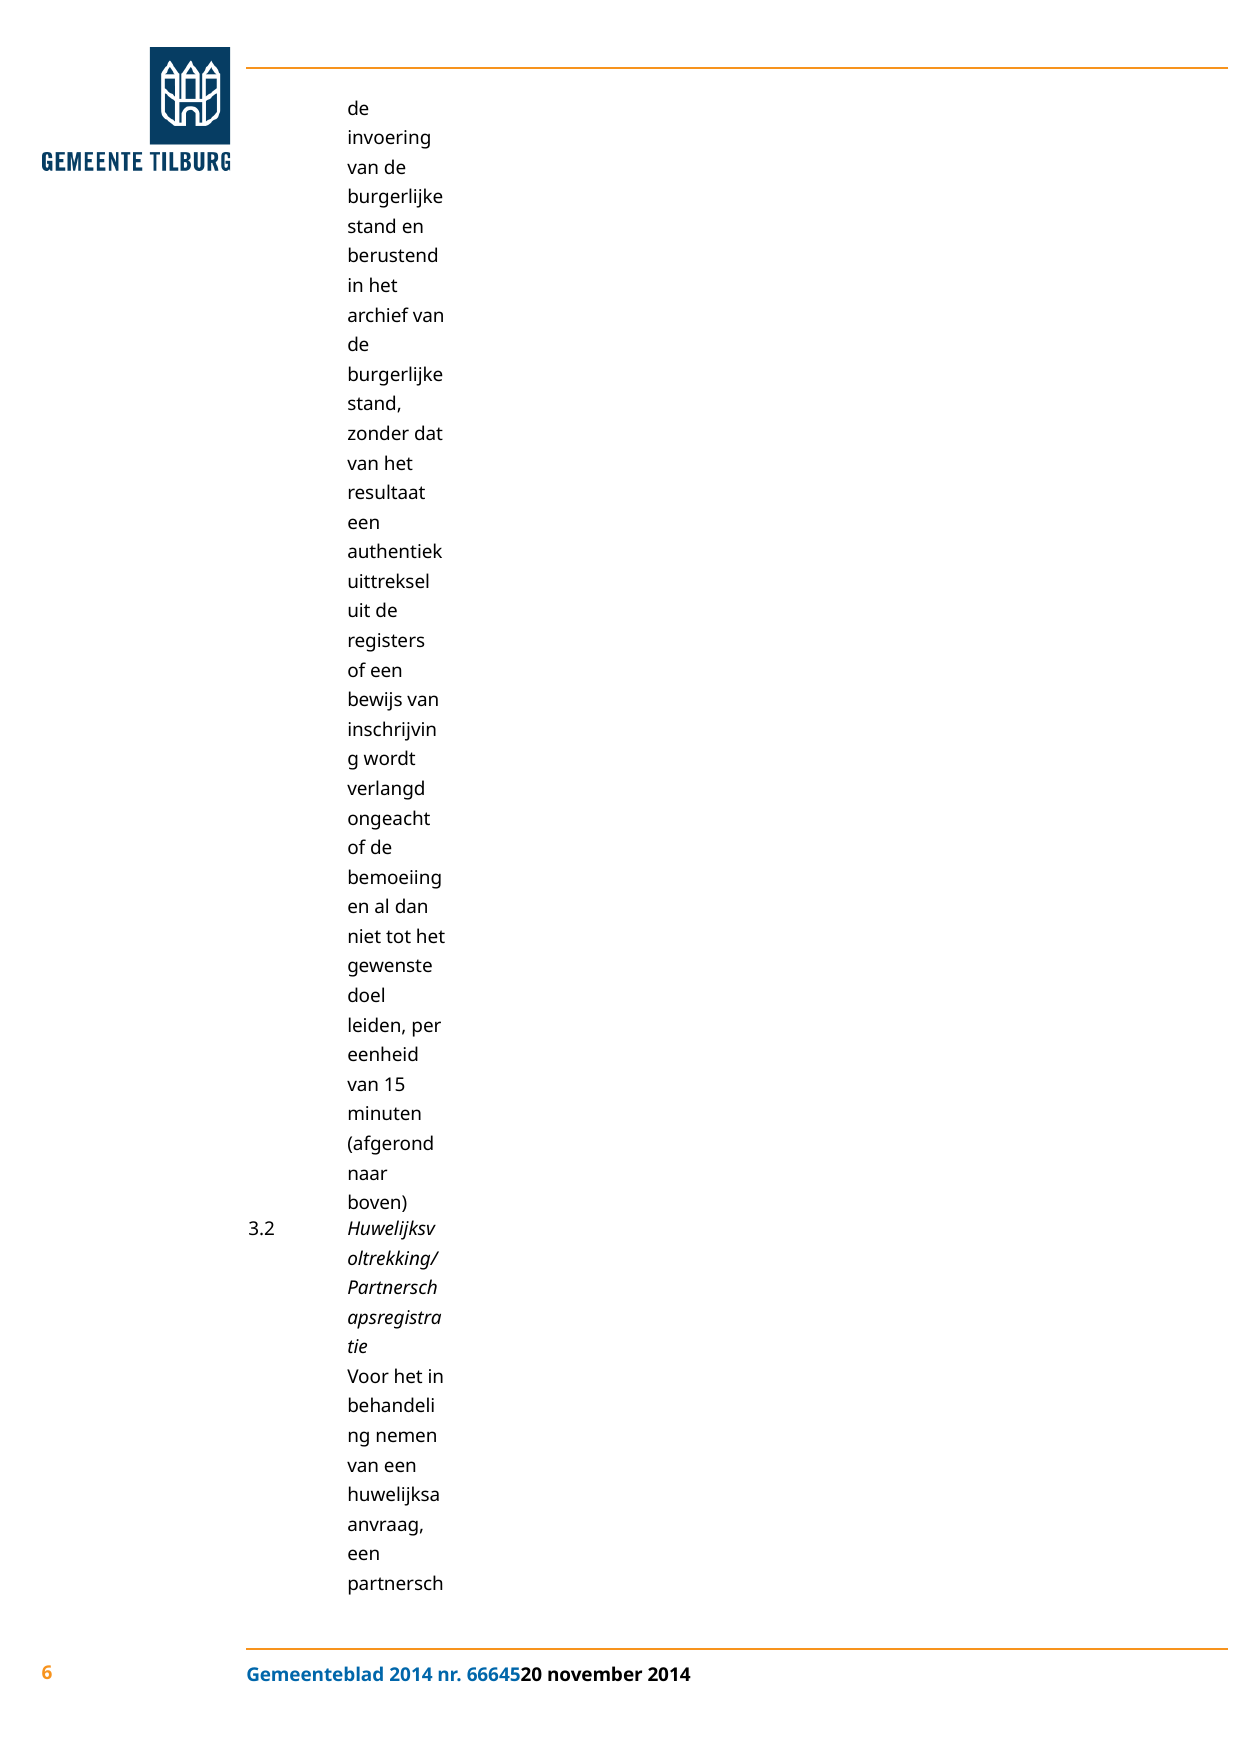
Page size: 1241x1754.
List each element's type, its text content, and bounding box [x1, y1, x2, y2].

picture [41, 47, 231, 172]
table_cell Huwelijksvoltrekking/Partnerschapsregistratie Voor het in behandeling nemen van een huwelijksaanvraag, een partnersch [347, 1215, 446, 1596]
table_cell de invoering van de burgerlijke stand en berustend in het archief van de burgerlijke stand, zonder dat van het resultaat een authentiek uittreksel uit de registers of een bewijs van inschrijving wordt verlangd ongeacht of de bemoeiingen al dan niet tot het gewenste doel leiden, per eenheid van 15 minuten (afgerond naar boven) [347, 95, 446, 1215]
table_cell [446, 1215, 756, 1596]
table_cell [756, 95, 855, 1215]
table_cell [446, 95, 756, 1215]
table_cell [756, 1215, 855, 1596]
table_cell 3.2 [248, 1215, 347, 1596]
table_cell [248, 95, 347, 1215]
